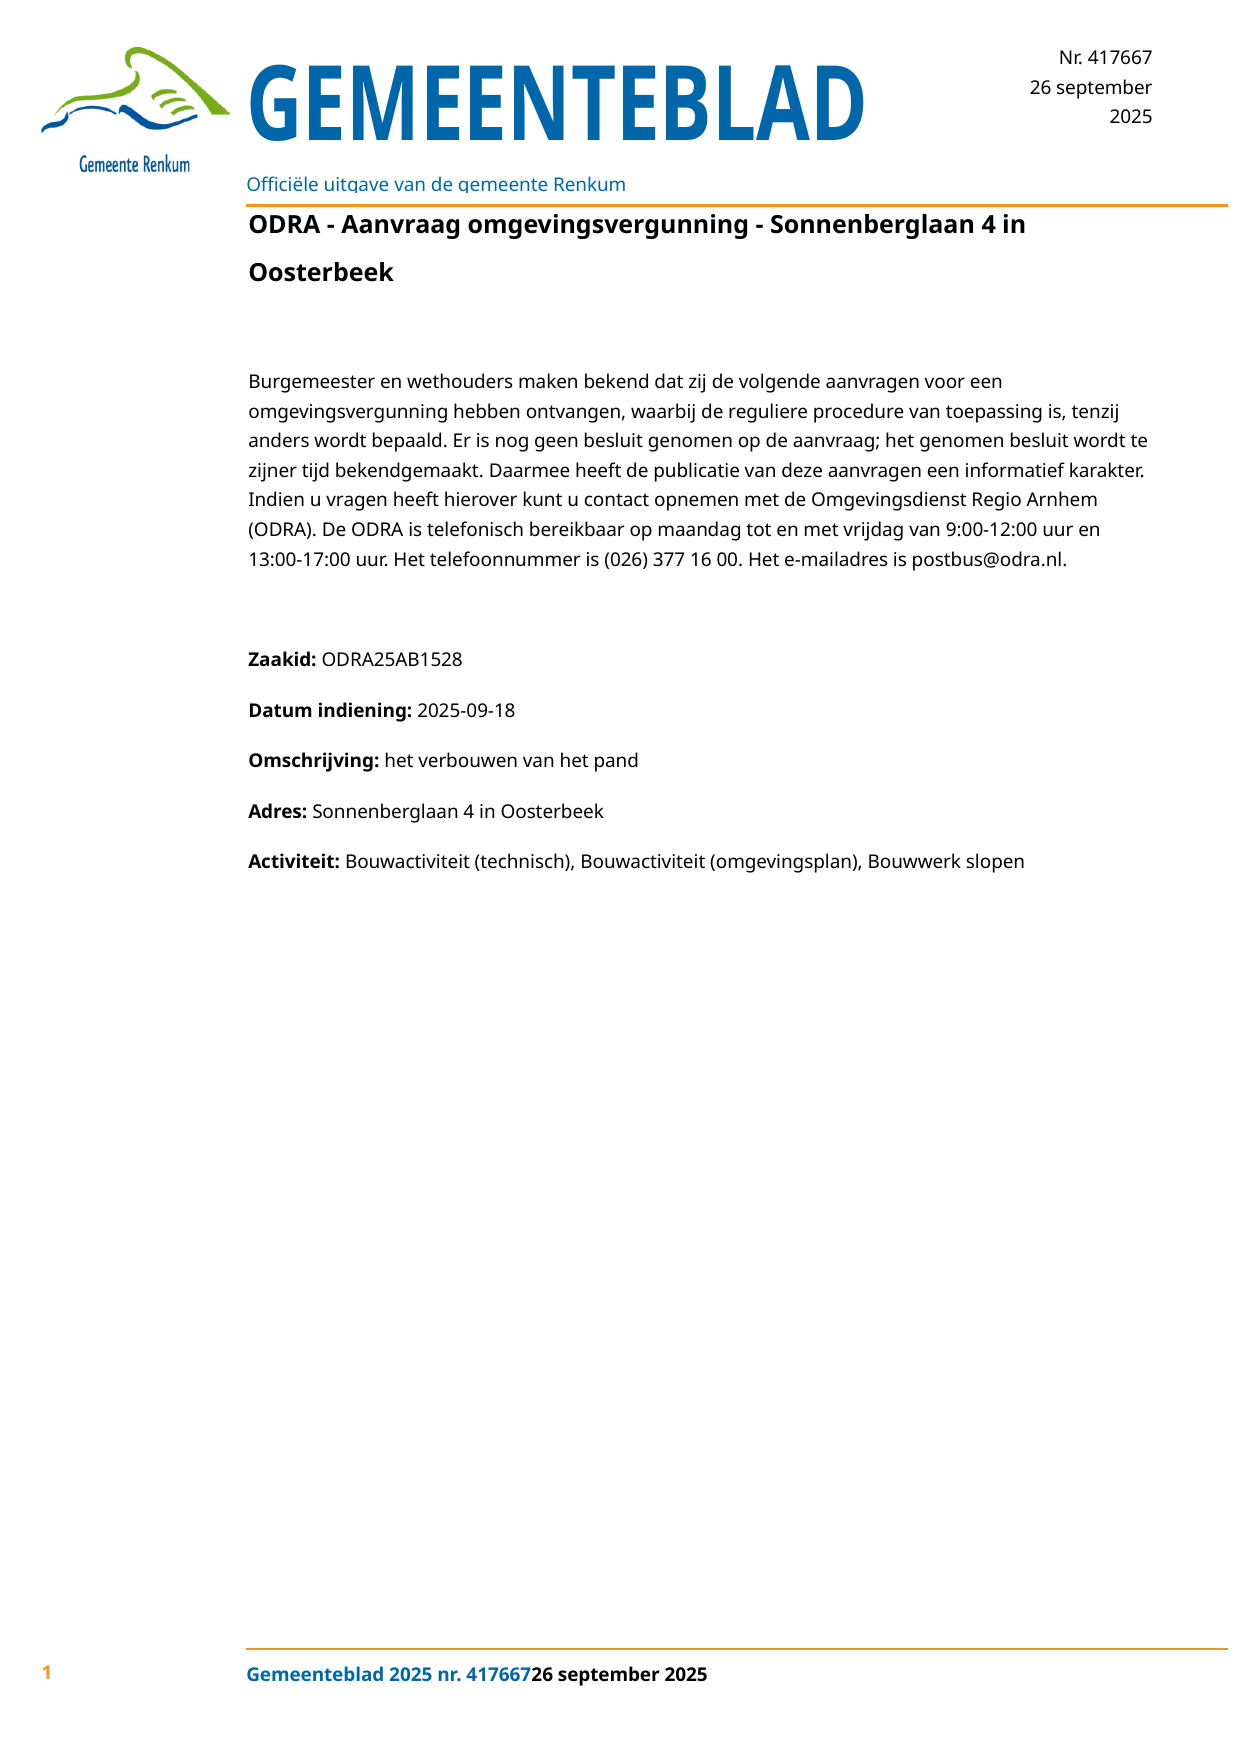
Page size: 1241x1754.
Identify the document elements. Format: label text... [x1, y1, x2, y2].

text Datum indiening: 2025-09-18 [248, 697, 1152, 723]
text Adres: Sonnenberglaan 4 in Oosterbeek [248, 798, 1152, 824]
text Activiteit: Bouwactiviteit (technisch), Bouwactiviteit (omgevingsplan), Bouwwerk slopen [248, 848, 1152, 874]
text Omschrijving: het verbouwen van het pand [248, 747, 1152, 773]
text ODRA - Aanvraag omgevingsvergunning - Sonnenberglaan 4 in Oosterbeek [248, 207, 1152, 288]
text Zaakid: ODRA25AB1528 [248, 647, 1152, 672]
text Burgemeester en wethouders maken bekend dat zij de volgende aanvragen voor een omgevingsvergunning hebben ontvangen, waarbij de reguliere procedure van toepassing is, tenzij anders wordt bepaald. Er is nog geen besluit genomen op de aanvraag; het genomen besluit wordt te zijner tijd bekendgemaakt. Daarmee heeft de publicatie van deze aanvragen een informatief karakter. Indien u vragen heeft hierover kunt u contact opnemen met de Omgevingsdienst Regio Arnhem (ODRA). De ODRA is telefonisch bereikbaar op maandag tot en met vrijdag van 9:00-12:00 uur en 13:00-17:00 uur. Het telefoonnummer is (026) 377 16 00. Het e-mailadres is postbus@odra.nl. [248, 368, 1152, 572]
picture [41, 47, 231, 172]
